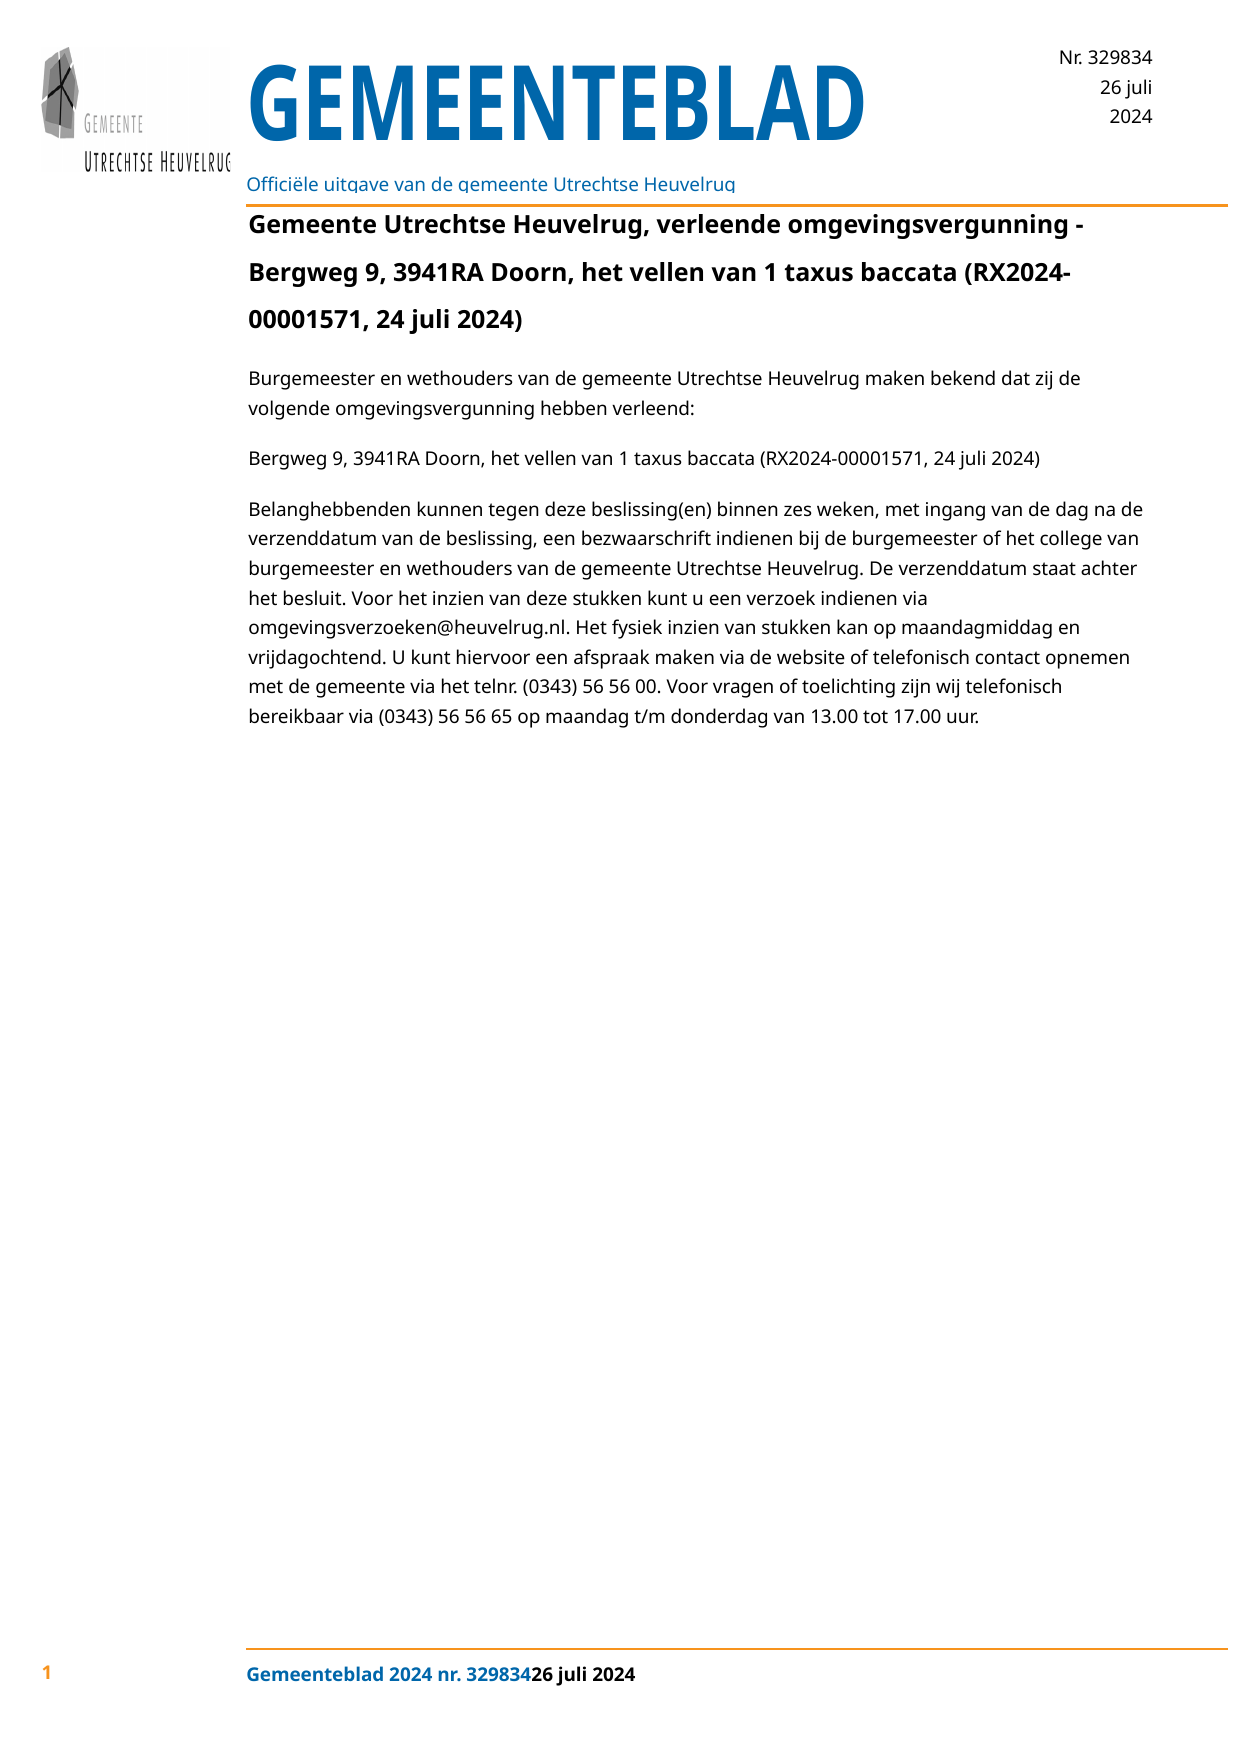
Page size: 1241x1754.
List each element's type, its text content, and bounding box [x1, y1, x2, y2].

text Burgemeester en wethouders van de gemeente Utrechtse Heuvelrug maken bekend dat zij de volgende omgevingsvergunning hebben verleend: [248, 366, 1152, 421]
text Belanghebbenden kunnen tegen deze beslissing(en) binnen zes weken, met ingang van de dag na de verzenddatum van de beslissing, een bezwaarschrift indienen bij de burgemeester of het college van burgemeester en wethouders van de gemeente Utrechtse Heuvelrug. De verzenddatum staat achter het besluit. Voor het inzien van deze stukken kunt u een verzoek indienen via omgevingsverzoeken@heuvelrug.nl. Het fysiek inzien van stukken kan op maandagmiddag en vrijdagochtend. U kunt hiervoor een afspraak maken via de website of telefonisch contact opnemen met de gemeente via het telnr. (0343) 56 56 00. Voor vragen of toelichting zijn wij telefonisch bereikbaar via (0343) 56 56 65 op maandag t/m donderdag van 13.00 tot 17.00 uur. [248, 496, 1152, 729]
picture [41, 47, 231, 172]
text Bergweg 9, 3941RA Doorn, het vellen van 1 taxus baccata (RX2024-00001571, 24 juli 2024) [248, 446, 1152, 471]
text Gemeente Utrechtse Heuvelrug, verleende omgevingsvergunning - Bergweg 9, 3941RA Doorn, het vellen van 1 taxus baccata (RX2024-00001571, 24 juli 2024) [248, 207, 1152, 336]
